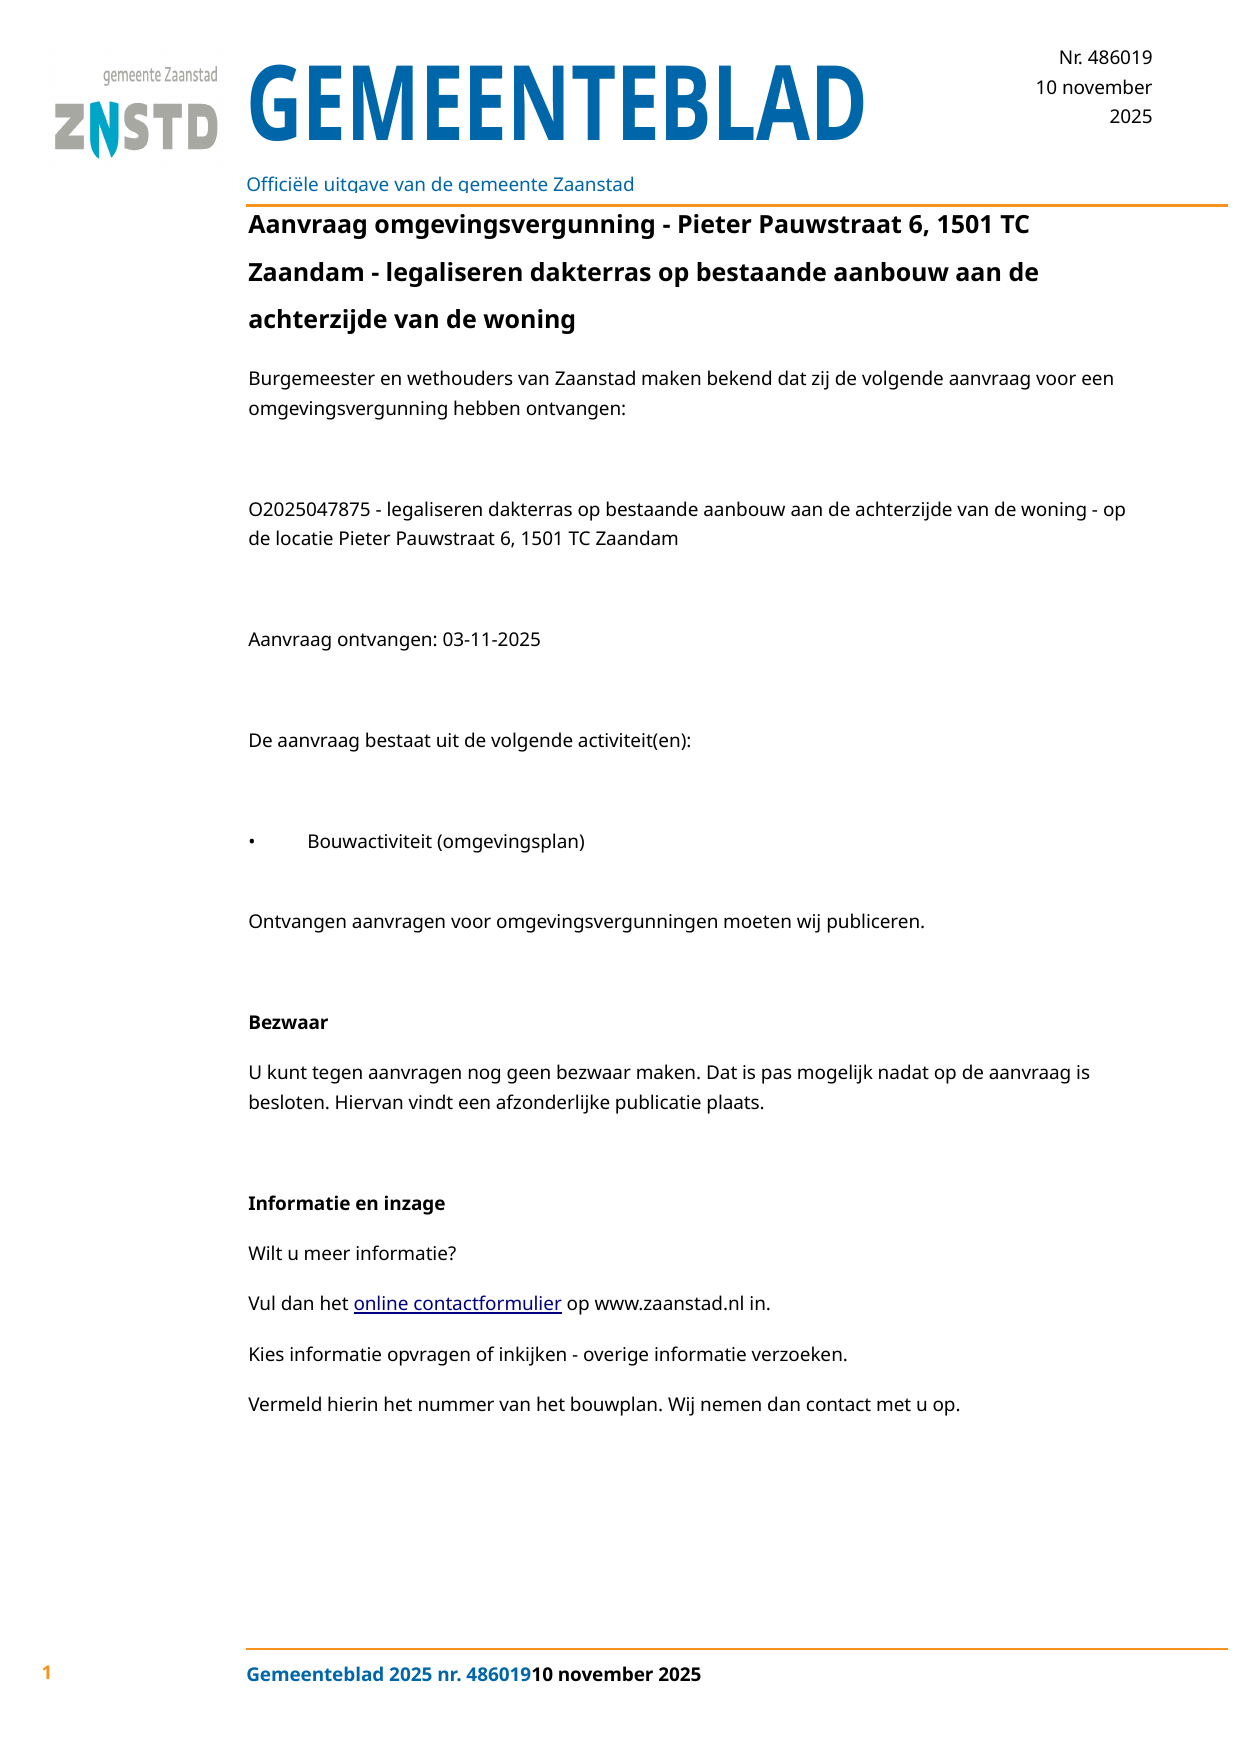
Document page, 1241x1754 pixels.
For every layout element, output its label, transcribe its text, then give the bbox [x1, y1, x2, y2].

text Bezwaar [248, 1009, 1152, 1034]
picture [41, 47, 231, 172]
text Burgemeester en wethouders van Zaanstad maken bekend dat zij de volgende aanvraag voor een omgevingsvergunning hebben ontvangen: [248, 366, 1152, 421]
text Ontvangen aanvragen voor omgevingsvergunningen moeten wij publiceren. [248, 908, 1152, 934]
text O2025047875 - legaliseren dakterras op bestaande aanbouw aan de achterzijde van de woning - op de locatie Pieter Pauwstraat 6, 1501 TC Zaandam [248, 496, 1152, 551]
text Vermeld hierin het nummer van het bouwplan. Wij nemen dan contact met u op. [248, 1391, 1152, 1417]
text De aanvraag bestaat uit de volgende activiteit(en): [248, 727, 1152, 753]
text Informatie en inzage [248, 1190, 1152, 1215]
text Aanvraag ontvangen: 03-11-2025 [248, 626, 1152, 652]
list Bouwactiviteit (omgevingsplan) [248, 828, 1152, 854]
text Kies informatie opvragen of inkijken - overige informatie verzoeken. [248, 1341, 1152, 1367]
text Vul dan het online contactformulier op www.zaanstad.nl in. [248, 1291, 1152, 1316]
text U kunt tegen aanvragen nog geen bezwaar maken. Dat is pas mogelijk nadat op de aanvraag is besloten. Hiervan vindt een afzonderlijke publicatie plaats. [248, 1059, 1152, 1114]
text Wilt u meer informatie? [248, 1240, 1152, 1266]
text Aanvraag omgevingsvergunning - Pieter Pauwstraat 6, 1501 TC Zaandam - legaliseren dakterras op bestaande aanbouw aan de achterzijde van de woning [248, 207, 1152, 336]
